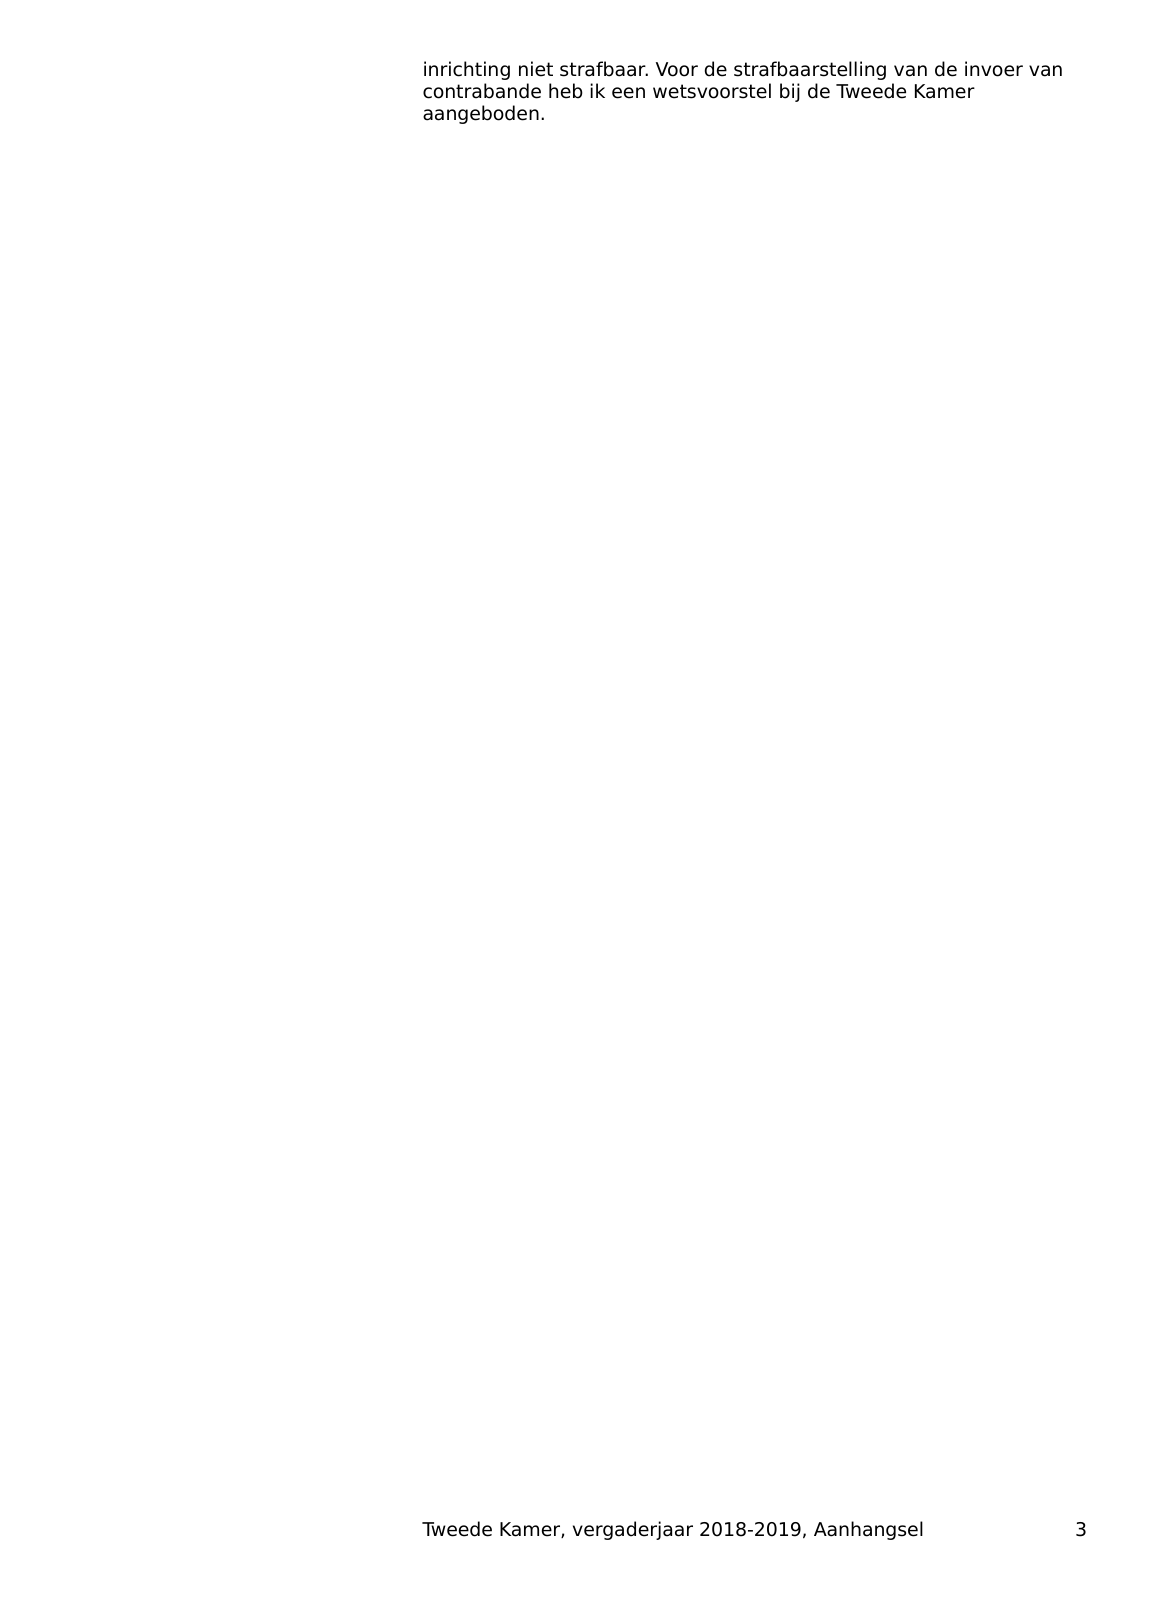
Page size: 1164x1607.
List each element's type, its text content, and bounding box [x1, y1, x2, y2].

text inrichting niet strafbaar. Voor de strafbaarstelling van de invoer van contrabande heb ik een wetsvoorstel bij de Tweede Kamer aangeboden. [422, 59, 1087, 125]
